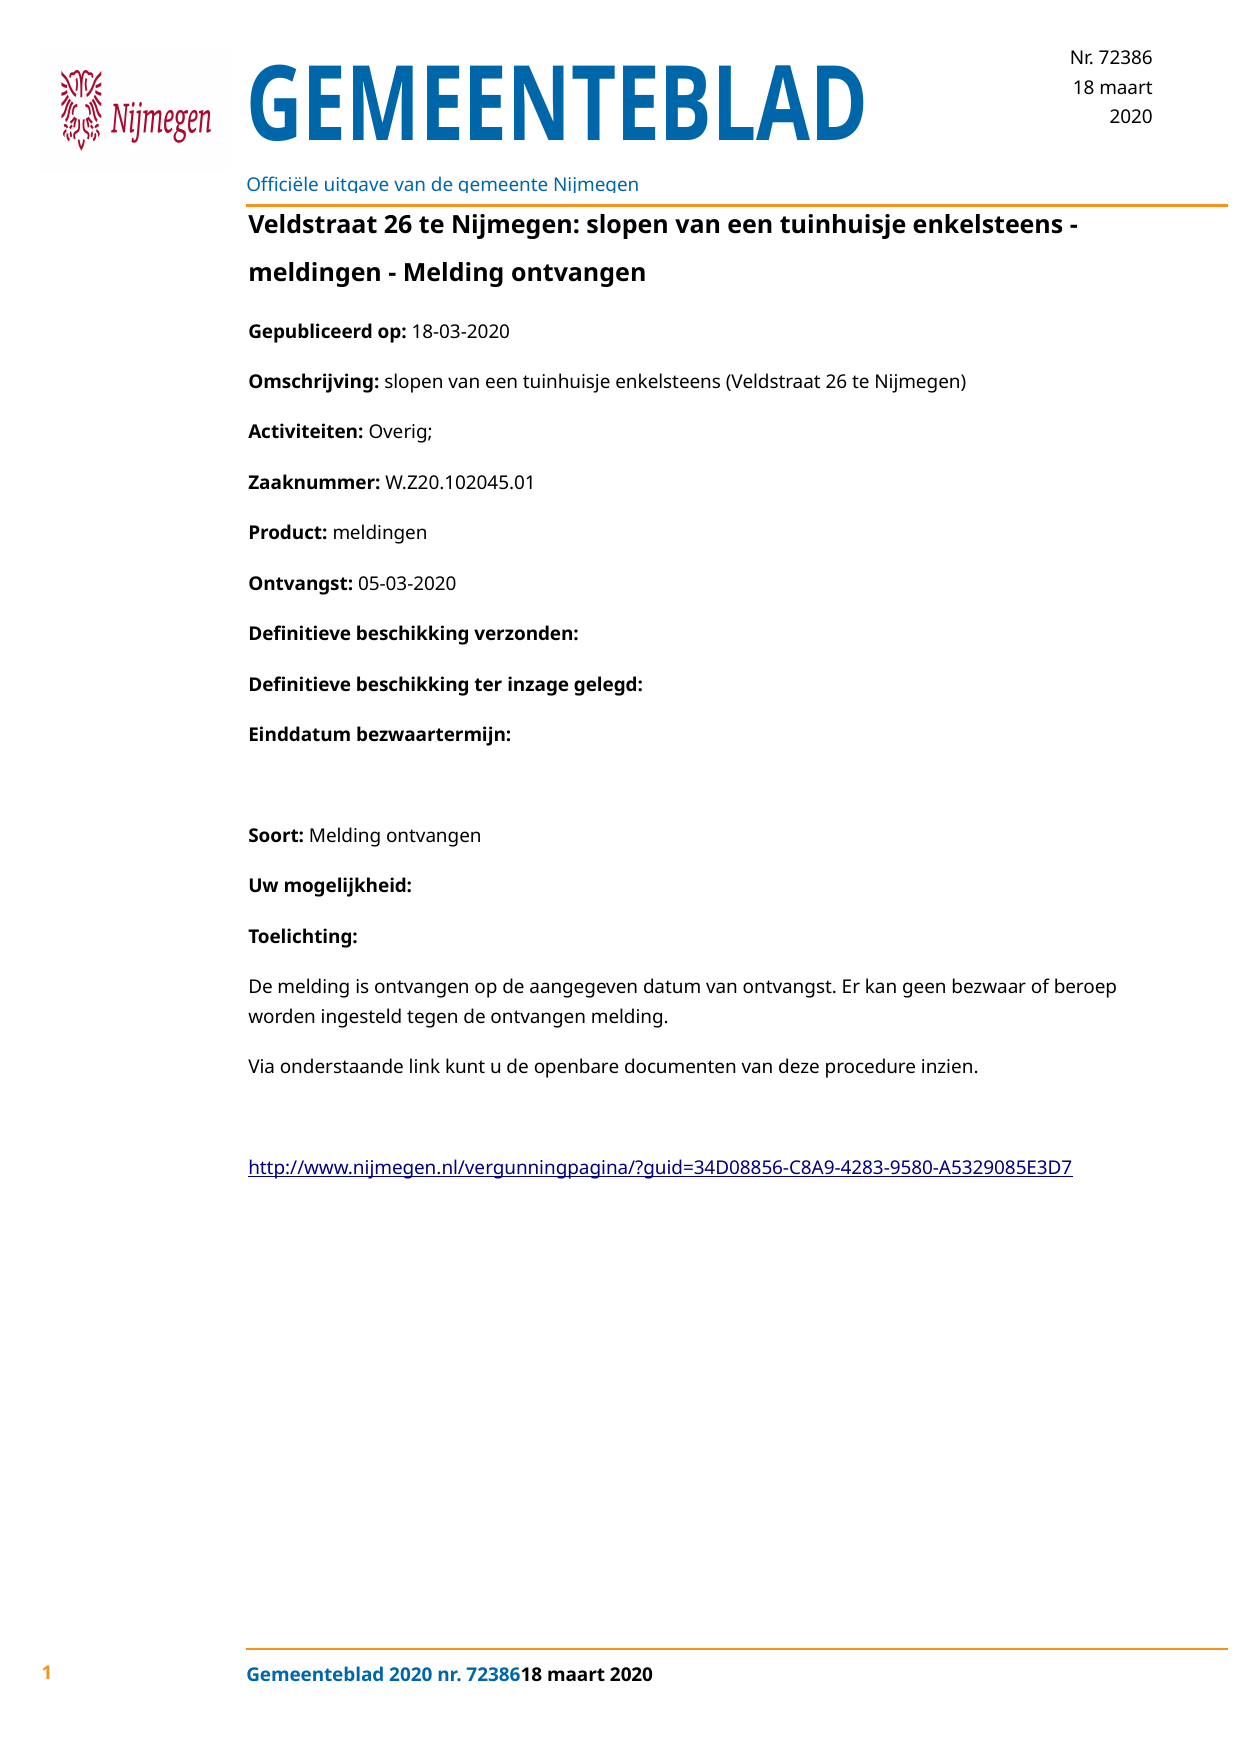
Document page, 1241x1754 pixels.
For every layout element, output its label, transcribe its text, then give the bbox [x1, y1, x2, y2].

text Definitieve beschikking ter inzage gelegd: [248, 671, 1152, 697]
text De melding is ontvangen op de aangegeven datum van ontvangst. Er kan geen bezwaar of beroep worden ingesteld tegen de ontvangen melding. [248, 973, 1152, 1029]
text Toelichting: [248, 923, 1152, 949]
text Zaaknummer: W.Z20.102045.01 [248, 469, 1152, 495]
text Omschrijving: slopen van een tuinhuisje enkelsteens (Veldstraat 26 te Nijmegen) [248, 368, 1152, 394]
text Gepubliceerd op: 18-03-2020 [248, 318, 1152, 344]
text Activiteiten: Overig; [248, 419, 1152, 444]
text http://www.nijmegen.nl/vergunningpagina/?guid=34D08856-C8A9-4283-9580-A5329085E3D7 [248, 1154, 1152, 1180]
text Soort: Melding ontvangen [248, 822, 1152, 848]
text Product: meldingen [248, 519, 1152, 545]
text Veldstraat 26 te Nijmegen: slopen van een tuinhuisje enkelsteens - meldingen - Melding ontvangen [248, 207, 1152, 288]
text Uw mogelijkheid: [248, 872, 1152, 898]
picture [41, 47, 231, 172]
text Via onderstaande link kunt u de openbare documenten van deze procedure inzien. [248, 1053, 1152, 1079]
text Definitieve beschikking verzonden: [248, 620, 1152, 646]
text Ontvangst: 05-03-2020 [248, 570, 1152, 596]
text Einddatum bezwaartermijn: [248, 721, 1152, 747]
